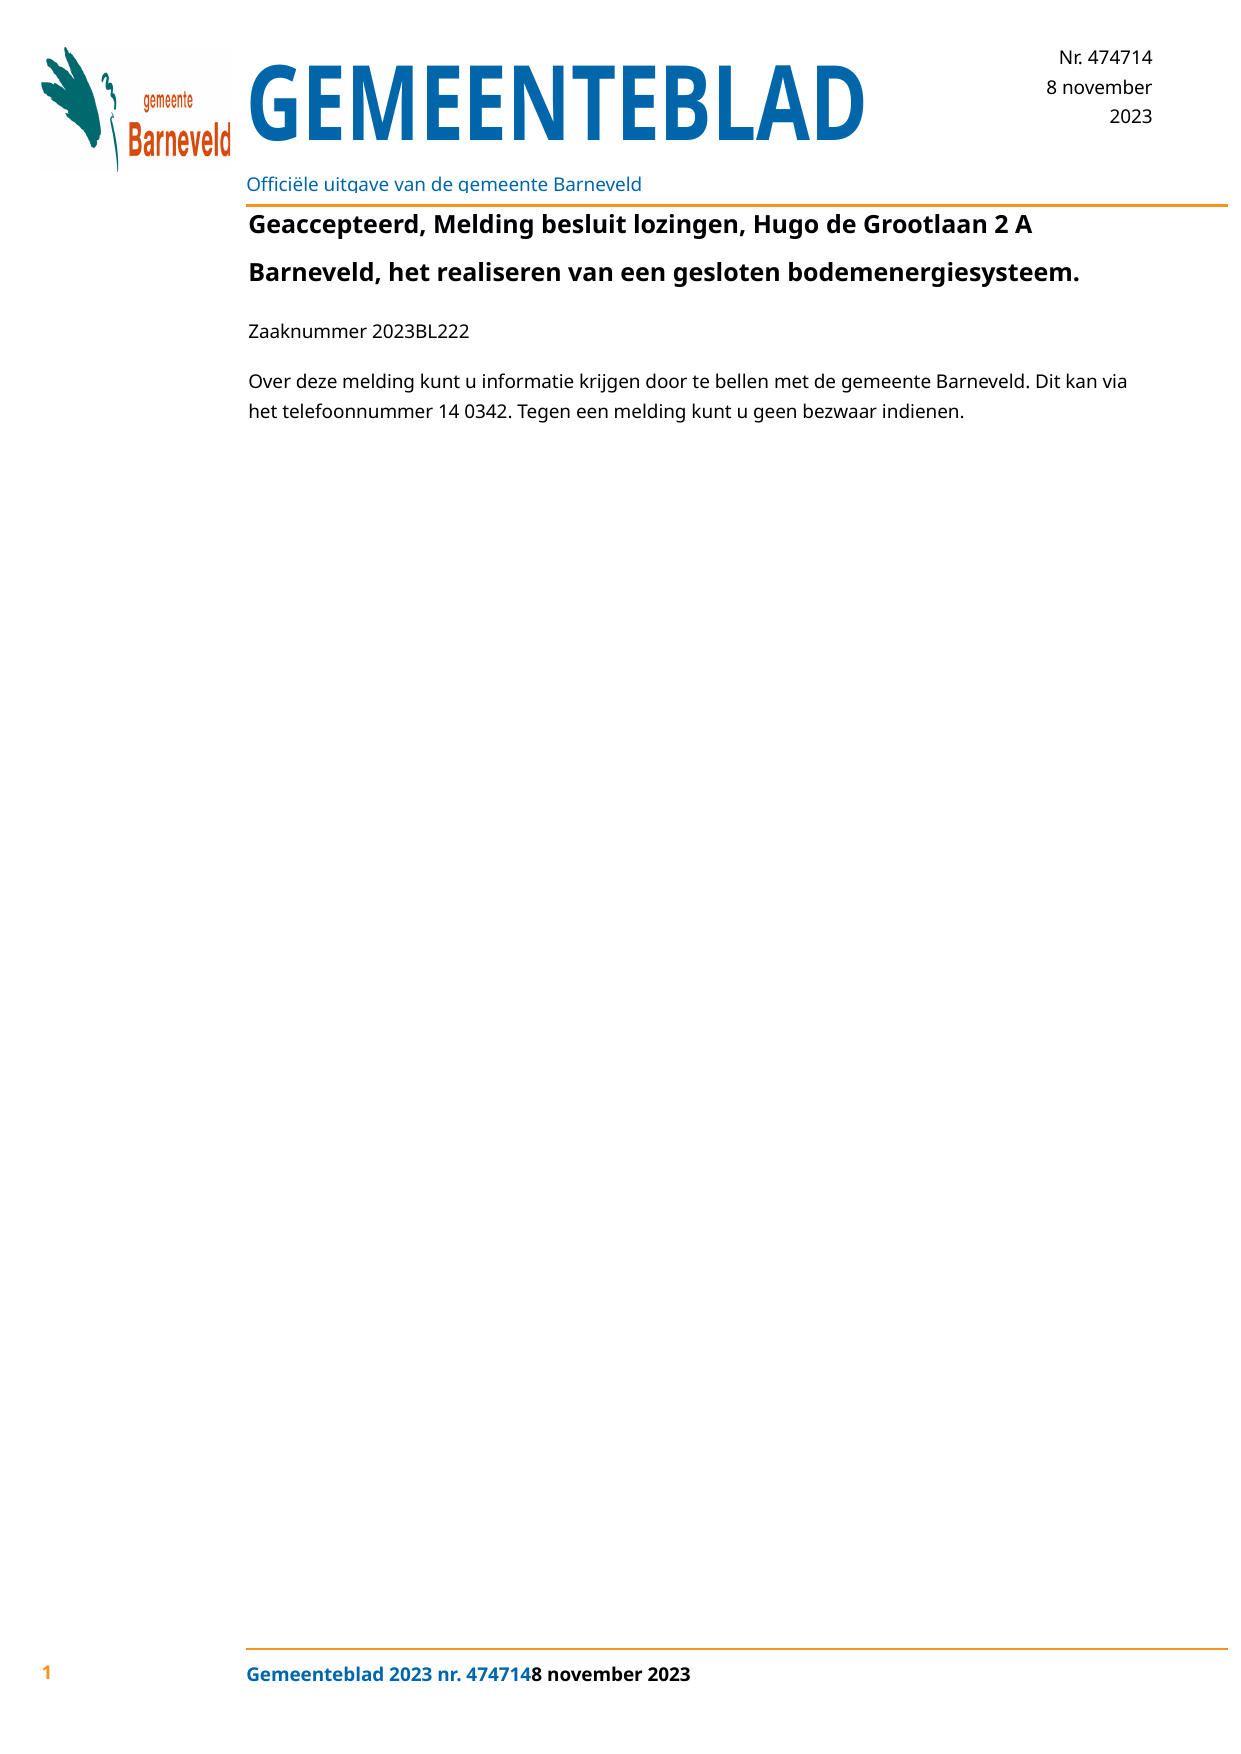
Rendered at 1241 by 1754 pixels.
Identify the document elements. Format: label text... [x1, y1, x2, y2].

text Geaccepteerd, Melding besluit lozingen, Hugo de Grootlaan 2 A Barneveld, het realiseren van een gesloten bodemenergiesysteem. [248, 207, 1152, 288]
text Over deze melding kunt u informatie krijgen door te bellen met de gemeente Barneveld. Dit kan via het telefoonnummer 14 0342. Tegen een melding kunt u geen bezwaar indienen. [248, 368, 1152, 424]
text Zaaknummer 2023BL222 [248, 318, 1152, 344]
picture [41, 47, 231, 172]
